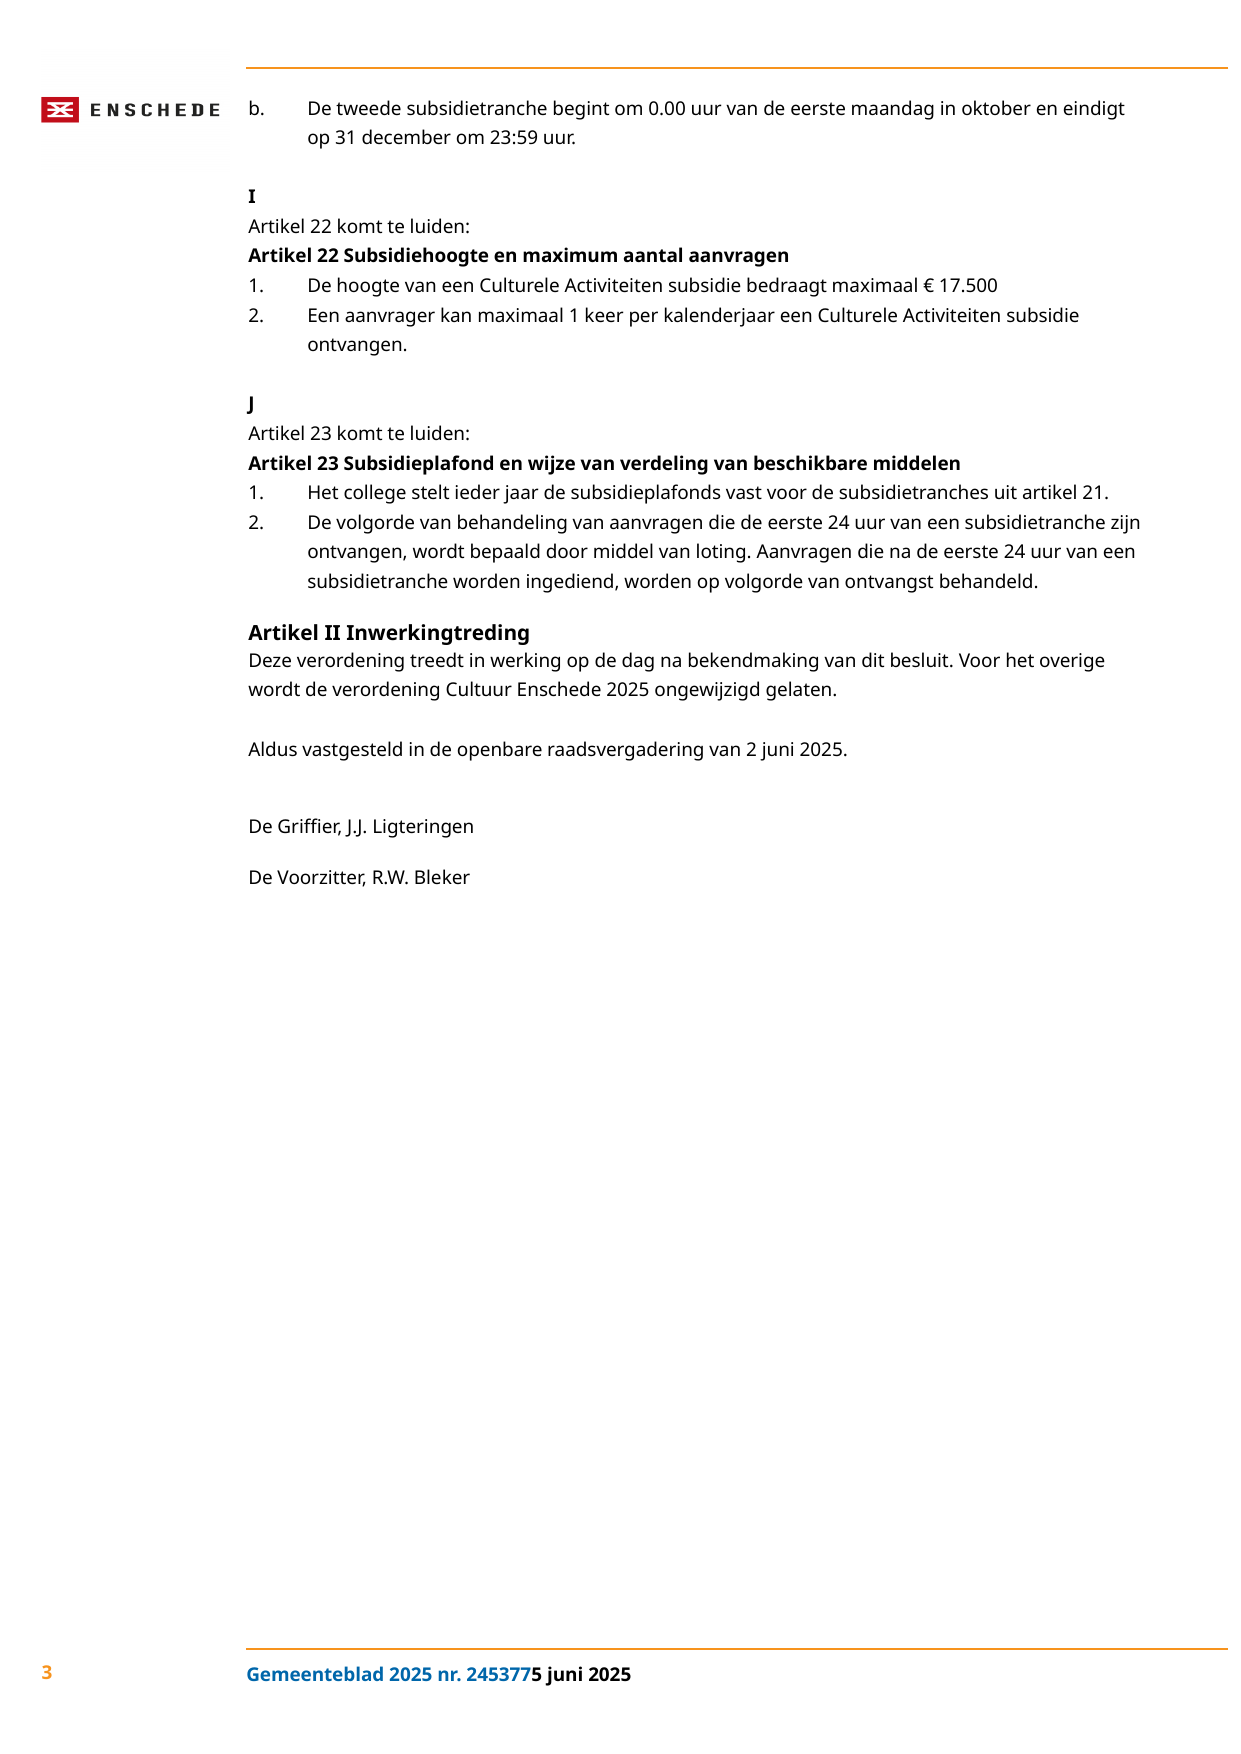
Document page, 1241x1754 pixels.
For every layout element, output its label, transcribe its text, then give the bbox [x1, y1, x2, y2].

list De volgorde van behandeling van aanvragen die de eerste 24 uur van een subsidietranche zijn ontvangen, wordt bepaald door middel van loting. Aanvragen die na de eerste 24 uur van een subsidietranche worden ingediend, worden op volgorde van ontvangst behandeld. [248, 509, 1152, 594]
text Artikel 23 Subsidieplafond en wijze van verdeling van beschikbare middelen [248, 450, 1152, 476]
text Artikel 23 komt te luiden: [248, 420, 1152, 446]
list De hoogte van een Culturele Activiteiten subsidie bedraagt maximaal € 17.500 [248, 272, 1152, 298]
text Deze verordening treedt in werking op de dag na bekendmaking van dit besluit. Voor het overige wordt de verordening Cultuur Enschede 2025 ongewijzigd gelaten. [248, 647, 1152, 702]
text Aldus vastgesteld in de openbare raadsvergadering van 2 juni 2025. [248, 736, 1152, 761]
text I [248, 183, 1152, 209]
picture [41, 47, 231, 172]
list Het college stelt ieder jaar de subsidieplafonds vast voor de subsidietranches uit artikel 21. [248, 479, 1152, 505]
text De Voorzitter, R.W. Bleker [248, 864, 1152, 890]
text De Griffier, J.J. Ligteringen [248, 813, 1152, 839]
list De tweede subsidietranche begint om 0.00 uur van de eerste maandag in oktober en eindigt op 31 december om 23:59 uur. [248, 95, 1152, 150]
text J [248, 391, 1152, 416]
text Artikel 22 komt te luiden: [248, 213, 1152, 239]
text Artikel II Inwerkingtreding [248, 618, 1152, 647]
text Artikel 22 Subsidiehoogte en maximum aantal aanvragen [248, 243, 1152, 268]
list Een aanvrager kan maximaal 1 keer per kalenderjaar een Culturele Activiteiten subsidie ontvangen. [248, 302, 1152, 357]
